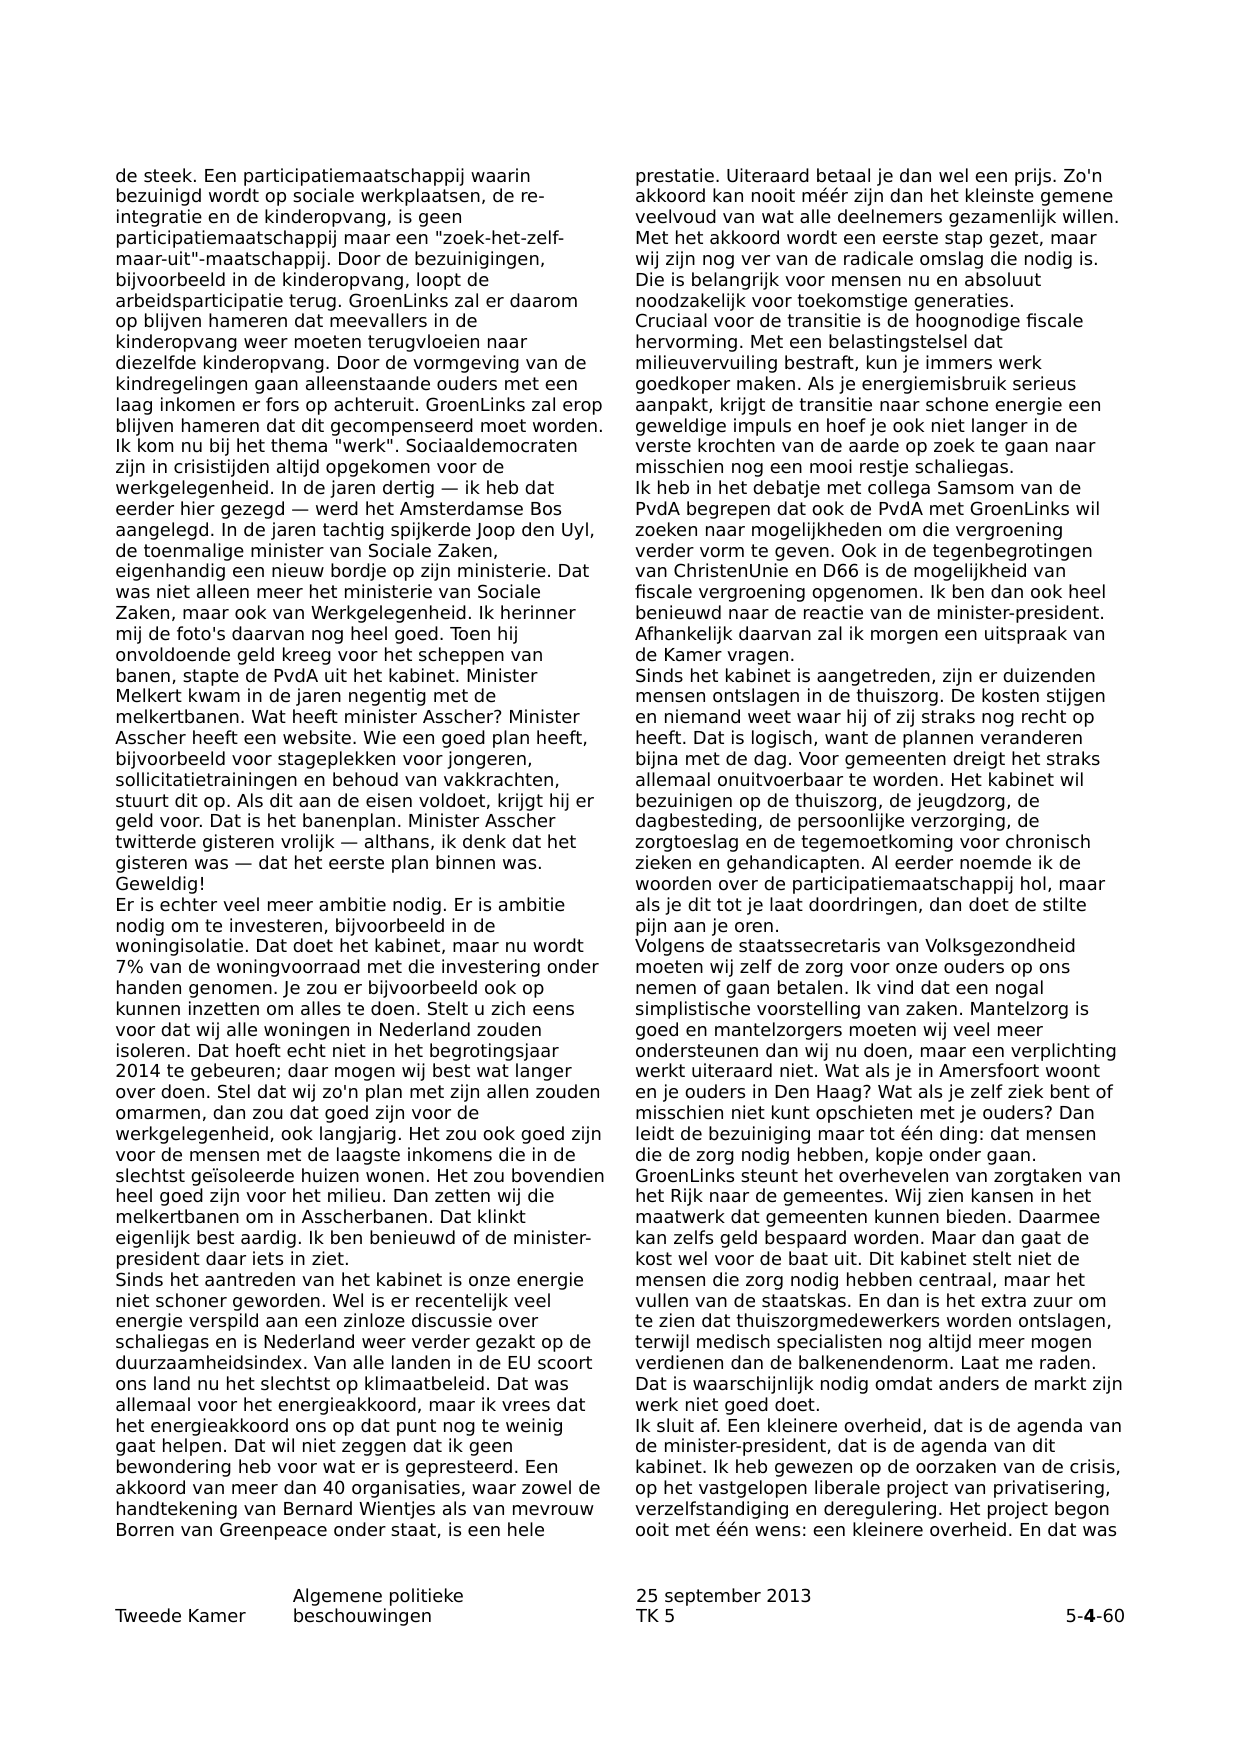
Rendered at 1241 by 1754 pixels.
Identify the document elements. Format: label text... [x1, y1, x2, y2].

text Ik sluit af. Een kleinere overheid, dat is de agenda van de minister-president, dat is de agenda van dit kabinet. Ik heb gewezen op de oorzaken van de crisis, op het vastgelopen liberale project van privatisering, verzelfstandiging en deregulering. Het project begon ooit met één wens: een kleinere overheid. En dat was [635, 1415, 1125, 1540]
text Ik heb in het debatje met collega Samsom van de PvdA begrepen dat ook de PvdA met GroenLinks wil zoeken naar mogelijkheden om die vergroening verder vorm te geven. Ook in de tegenbegrotingen van ChristenUnie en D66 is de mogelijkheid van fiscale vergroening opgenomen. Ik ben dan ook heel benieuwd naar de reactie van de minister-president. Afhankelijk daarvan zal ik morgen een uitspraak van de Kamer vragen. [635, 478, 1125, 665]
text Ik kom nu bij het thema "werk". Sociaaldemocraten zijn in crisistijden altijd opgekomen voor de werkgelegenheid. In de jaren dertig — ik heb dat eerder hier gezegd — werd het Amsterdamse Bos aangelegd. In de jaren tachtig spijkerde Joop den Uyl, de toenmalige minister van Sociale Zaken, eigenhandig een nieuw bordje op zijn ministerie. Dat was niet alleen meer het ministerie van Sociale Zaken, maar ook van Werkgelegenheid. Ik herinner mij de foto's daarvan nog heel goed. Toen hij onvoldoende geld kreeg voor het scheppen van banen, stapte de PvdA uit het kabinet. Minister Melkert kwam in de jaren negentig met de melkertbanen. Wat heeft minister Asscher? Minister Asscher heeft een website. Wie een goed plan heeft, bijvoorbeeld voor stageplekken voor jongeren, sollicitatietrainingen en behoud van vakkrachten, stuurt dit op. Als dit aan de eisen voldoet, krijgt hij er geld voor. Dat is het banenplan. Minister Asscher twitterde gisteren vrolijk — althans, ik denk dat het gisteren was — dat het eerste plan binnen was. Geweldig! [115, 436, 605, 894]
text Er is echter veel meer ambitie nodig. Er is ambitie nodig om te investeren, bijvoorbeeld in de woningisolatie. Dat doet het kabinet, maar nu wordt 7% van de woningvoorraad met die investering onder handen genomen. Je zou er bijvoorbeeld ook op kunnen inzetten om alles te doen. Stelt u zich eens voor dat wij alle woningen in Nederland zouden isoleren. Dat hoeft echt niet in het begrotingsjaar 2014 te gebeuren; daar mogen wij best wat langer over doen. Stel dat wij zo'n plan met zijn allen zouden omarmen, dan zou dat goed zijn voor de werkgelegenheid, ook langjarig. Het zou ook goed zijn voor de mensen met de laagste inkomens die in de slechtst geïsoleerde huizen wonen. Het zou bovendien heel goed zijn voor het milieu. Dan zetten wij die melkertbanen om in Asscherbanen. Dat klinkt eigenlijk best aardig. Ik ben benieuwd of de minister-president daar iets in ziet. [115, 894, 605, 1269]
text de steek. Een participatiemaatschappij waarin bezuinigd wordt op sociale werkplaatsen, de re-integratie en de kinderopvang, is geen participatiemaatschappij maar een "zoek-het-zelf-maar-uit"-maatschappij. Door de bezuinigingen, bijvoorbeeld in de kinderopvang, loopt de arbeidsparticipatie terug. GroenLinks zal er daarom op blijven hameren dat meevallers in de kinderopvang weer moeten terugvloeien naar diezelfde kinderopvang. Door de vormgeving van de kindregelingen gaan alleenstaande ouders met een laag inkomen er fors op achteruit. GroenLinks zal erop blijven hameren dat dit gecompenseerd moet worden. [115, 165, 605, 436]
text Cruciaal voor de transitie is de hoognodige fiscale hervorming. Met een belastingstelsel dat milieuvervuiling bestraft, kun je immers werk goedkoper maken. Als je energiemisbruik serieus aanpakt, krijgt de transitie naar schone energie een geweldige impuls en hoef je ook niet langer in de verste krochten van de aarde op zoek te gaan naar misschien nog een mooi restje schaliegas. [635, 311, 1125, 478]
text Sinds het kabinet is aangetreden, zijn er duizenden mensen ontslagen in de thuiszorg. De kosten stijgen en niemand weet waar hij of zij straks nog recht op heeft. Dat is logisch, want de plannen veranderen bijna met de dag. Voor gemeenten dreigt het straks allemaal onuitvoerbaar te worden. Het kabinet wil bezuinigen op de thuiszorg, de jeugdzorg, de dagbesteding, de persoonlijke verzorging, de zorgtoeslag en de tegemoetkoming voor chronisch zieken en gehandicapten. Al eerder noemde ik de woorden over de participatiemaatschappij hol, maar als je dit tot je laat doordringen, dan doet de stilte pijn aan je oren. [635, 665, 1125, 936]
text Volgens de staatssecretaris van Volksgezondheid moeten wij zelf de zorg voor onze ouders op ons nemen of gaan betalen. Ik vind dat een nogal simplistische voorstelling van zaken. Mantelzorg is goed en mantelzorgers moeten wij veel meer ondersteunen dan wij nu doen, maar een verplichting werkt uiteraard niet. Wat als je in Amersfoort woont en je ouders in Den Haag? Wat als je zelf ziek bent of misschien niet kunt opschieten met je ouders? Dan leidt de bezuiniging maar tot één ding: dat mensen die de zorg nodig hebben, kopje onder gaan. GroenLinks steunt het overhevelen van zorgtaken van het Rijk naar de gemeentes. Wij zien kansen in het maatwerk dat gemeenten kunnen bieden. Daarmee kan zelfs geld bespaard worden. Maar dan gaat de kost wel voor de baat uit. Dit kabinet stelt niet de mensen die zorg nodig hebben centraal, maar het vullen van de staatskas. En dan is het extra zuur om te zien dat thuiszorgmedewerkers worden ontslagen, terwijl medisch specialisten nog altijd meer mogen verdienen dan de balkenendenorm. Laat me raden. Dat is waarschijnlijk nodig omdat anders de markt zijn werk niet goed doet. [635, 936, 1125, 1415]
text prestatie. Uiteraard betaal je dan wel een prijs. Zo'n akkoord kan nooit méér zijn dan het kleinste gemene veelvoud van wat alle deelnemers gezamenlijk willen. Met het akkoord wordt een eerste stap gezet, maar wij zijn nog ver van de radicale omslag die nodig is. Die is belangrijk voor mensen nu en absoluut noodzakelijk voor toekomstige generaties. [635, 165, 1125, 311]
text Sinds het aantreden van het kabinet is onze energie niet schoner geworden. Wel is er recentelijk veel energie verspild aan een zinloze discussie over schaliegas en is Nederland weer verder gezakt op de duurzaamheidsindex. Van alle landen in de EU scoort ons land nu het slechtst op klimaatbeleid. Dat was allemaal voor het energieakkoord, maar ik vrees dat het energieakkoord ons op dat punt nog te weinig gaat helpen. Dat wil niet zeggen dat ik geen bewondering heb voor wat er is gepresteerd. Een akkoord van meer dan 40 organisaties, waar zowel de handtekening van Bernard Wientjes als van mevrouw Borren van Greenpeace onder staat, is een hele [115, 1269, 605, 1540]
